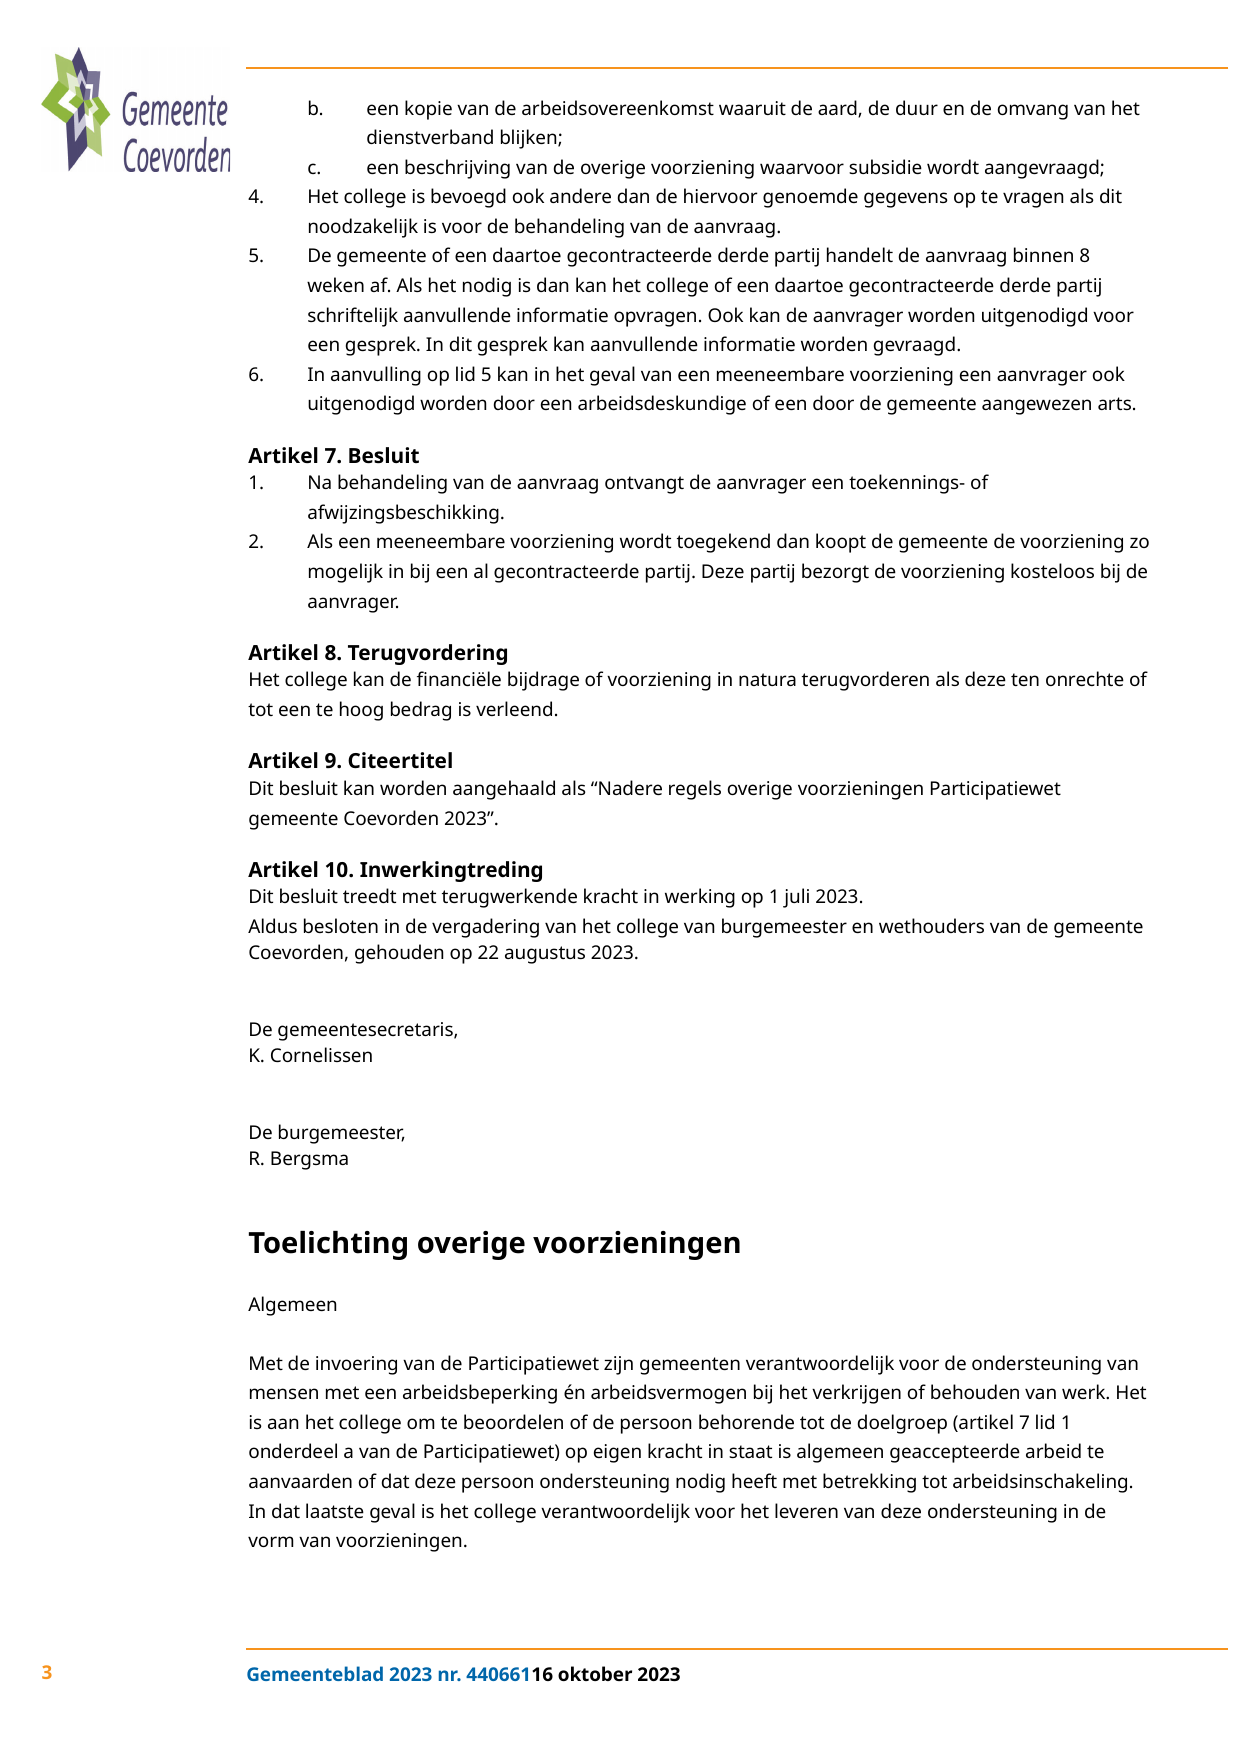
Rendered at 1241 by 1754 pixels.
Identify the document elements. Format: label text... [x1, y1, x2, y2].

list In aanvulling op lid 5 kan in het geval van een meeneembare voorziening een aanvrager ook uitgenodigd worden door een arbeidsdeskundige of een door de gemeente aangewezen arts. [248, 361, 1152, 416]
list Het college is bevoegd ook andere dan de hiervoor genoemde gegevens op te vragen als dit noodzakelijk is voor de behandeling van de aanvraag. [248, 183, 1152, 239]
text K. Cornelissen [248, 1042, 1152, 1067]
text Het college kan de financiële bijdrage of voorziening in natura terugvorderen als deze ten onrechte of tot een te hoog bedrag is verleend. [248, 667, 1152, 722]
list Als een meeneembare voorziening wordt toegekend dan koopt de gemeente de voorziening zo mogelijk in bij een al gecontracteerde partij. Deze partij bezorgt de voorziening kosteloos bij de aanvrager. [248, 529, 1152, 613]
text Met de invoering van de Participatiewet zijn gemeenten verantwoordelijk voor de ondersteuning van mensen met een arbeidsbeperking én arbeidsvermogen bij het verkrijgen of behouden van werk. Het is aan het college om te beoordelen of de persoon behorende tot de doelgroep (artikel 7 lid 1 onderdeel a van de Participatiewet) op eigen kracht in staat is algemeen geaccepteerde arbeid te aanvaarden of dat deze persoon ondersteuning nodig heeft met betrekking tot arbeidsinschakeling. In dat laatste geval is het college verantwoordelijk voor het leveren van deze ondersteuning in de vorm van voorzieningen. [248, 1350, 1152, 1553]
list een kopie van de arbeidsovereenkomst waaruit de aard, de duur en de omvang van het dienstverband blijken; [307, 95, 1152, 150]
text R. Bergsma [248, 1145, 1152, 1170]
list een beschrijving van de overige voorziening waarvoor subsidie wordt aangevraagd; [307, 154, 1152, 180]
text De burgemeester, [248, 1119, 1152, 1145]
text Dit besluit treedt met terugwerkende kracht in werking op 1 juli 2023. [248, 883, 1152, 909]
text Dit besluit kan worden aangehaald als “Nadere regels overige voorzieningen Participatiewet gemeente Coevorden 2023”. [248, 775, 1152, 830]
text Artikel 8. Terugvordering [248, 638, 1152, 667]
text Artikel 7. Besluit [248, 441, 1152, 469]
text Artikel 9. Citeertitel [248, 747, 1152, 775]
text Toelichting overige voorzieningen [248, 1222, 1152, 1262]
list De gemeente of een daartoe gecontracteerde derde partij handelt de aanvraag binnen 8 weken af. Als het nodig is dan kan het college of een daartoe gecontracteerde derde partij schriftelijk aanvullende informatie opvragen. Ook kan de aanvrager worden uitgenodigd voor een gesprek. In dit gesprek kan aanvullende informatie worden gevraagd. [248, 243, 1152, 357]
text De gemeentesecretaris, [248, 1016, 1152, 1042]
text Algemeen [248, 1291, 1152, 1316]
text Artikel 10. Inwerkingtreding [248, 855, 1152, 883]
list Na behandeling van de aanvraag ontvangt de aanvrager een toekennings- of afwijzingsbeschikking. [248, 469, 1152, 525]
picture [41, 47, 231, 172]
text Aldus besloten in de vergadering van het college van burgemeester en wethouders van de gemeente Coevorden, gehouden op 22 augustus 2023. [248, 913, 1152, 964]
